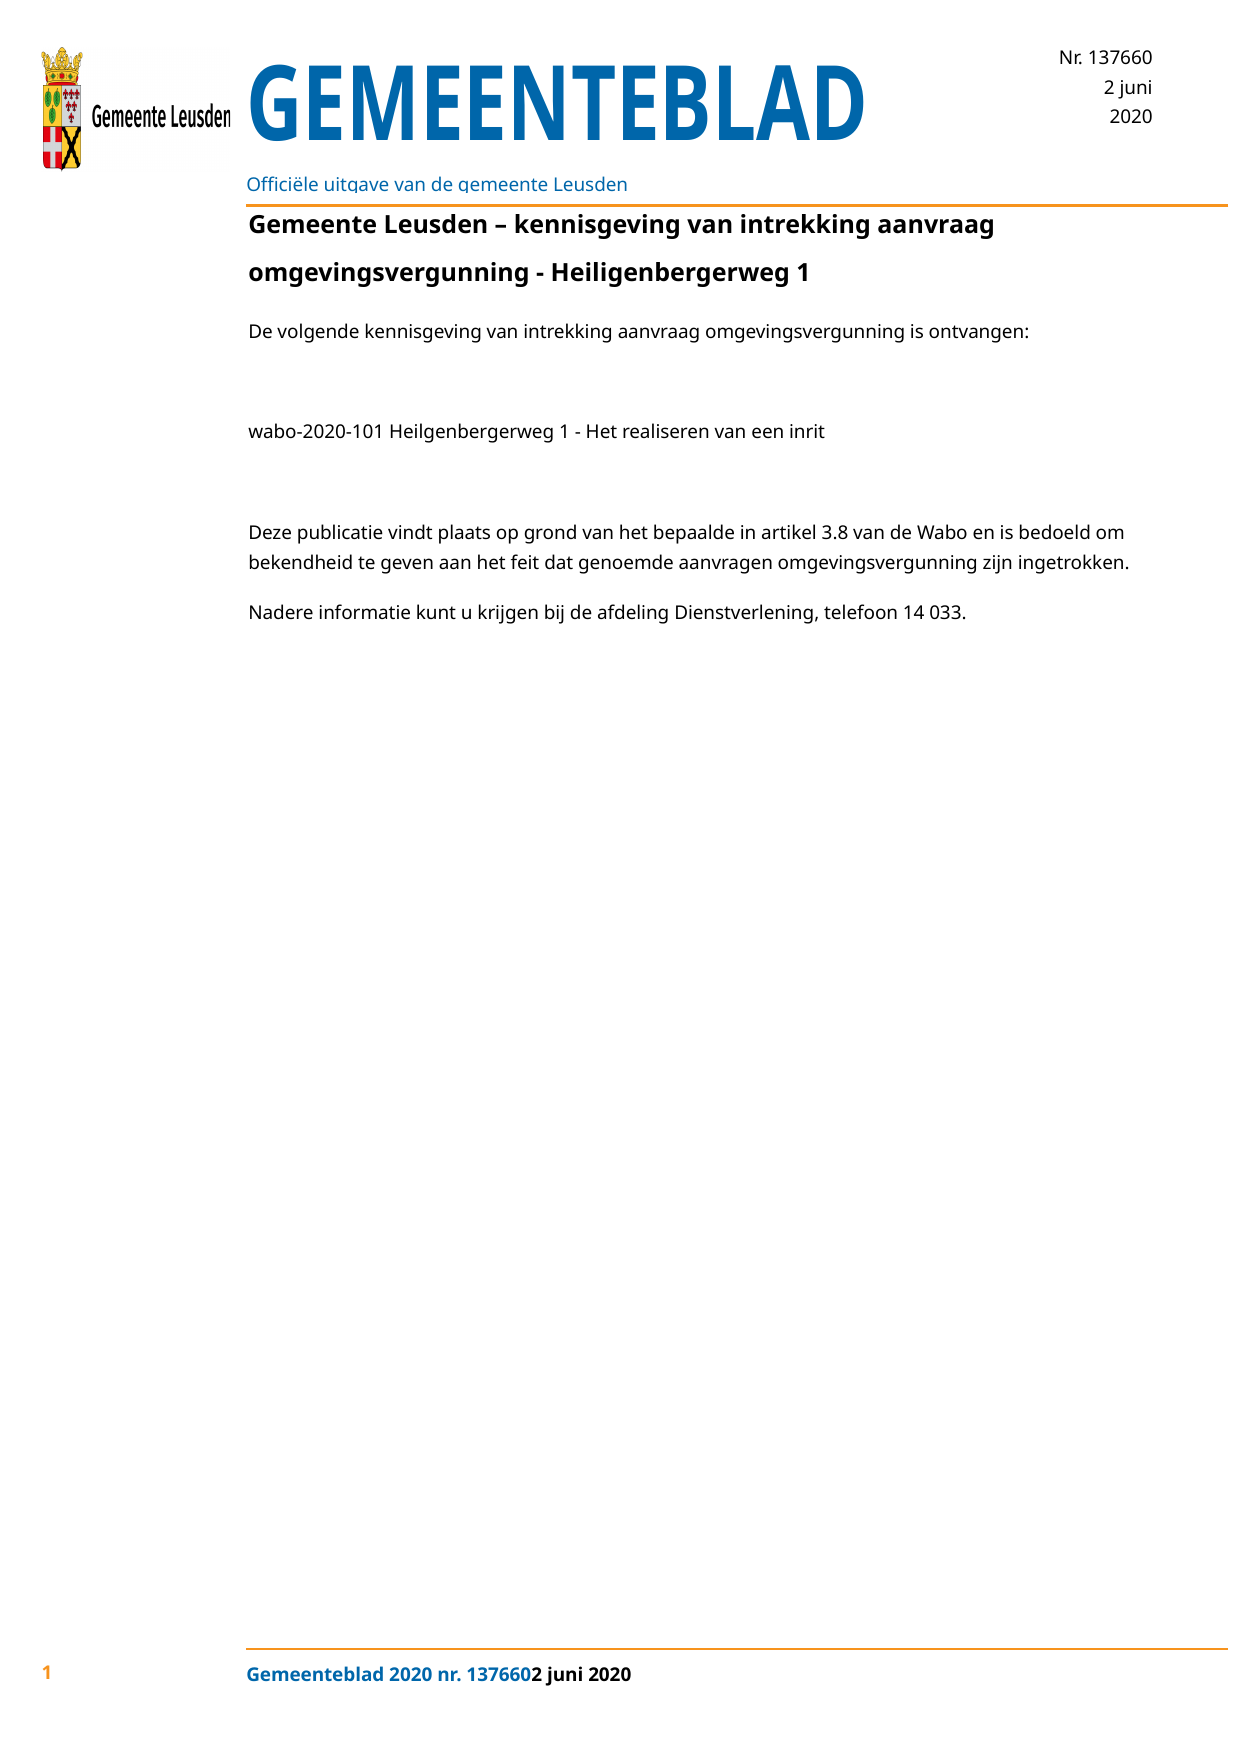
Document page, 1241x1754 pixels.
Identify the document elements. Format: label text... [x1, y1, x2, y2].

text Deze publicatie vindt plaats op grond van het bepaalde in artikel 3.8 van de Wabo en is bedoeld om bekendheid te geven aan het feit dat genoemde aanvragen omgevingsvergunning zijn ingetrokken. [248, 519, 1152, 575]
text Gemeente Leusden – kennisgeving van intrekking aanvraag omgevingsvergunning - Heiligenbergerweg 1 [248, 207, 1152, 288]
text De volgende kennisgeving van intrekking aanvraag omgevingsvergunning is ontvangen: [248, 318, 1152, 344]
text wabo-2020-101 Heilgenbergerweg 1 - Het realiseren van een inrit [248, 419, 1152, 444]
text Nadere informatie kunt u krijgen bij de afdeling Dienstverlening, telefoon 14 033. [248, 599, 1152, 625]
picture [41, 47, 231, 172]
